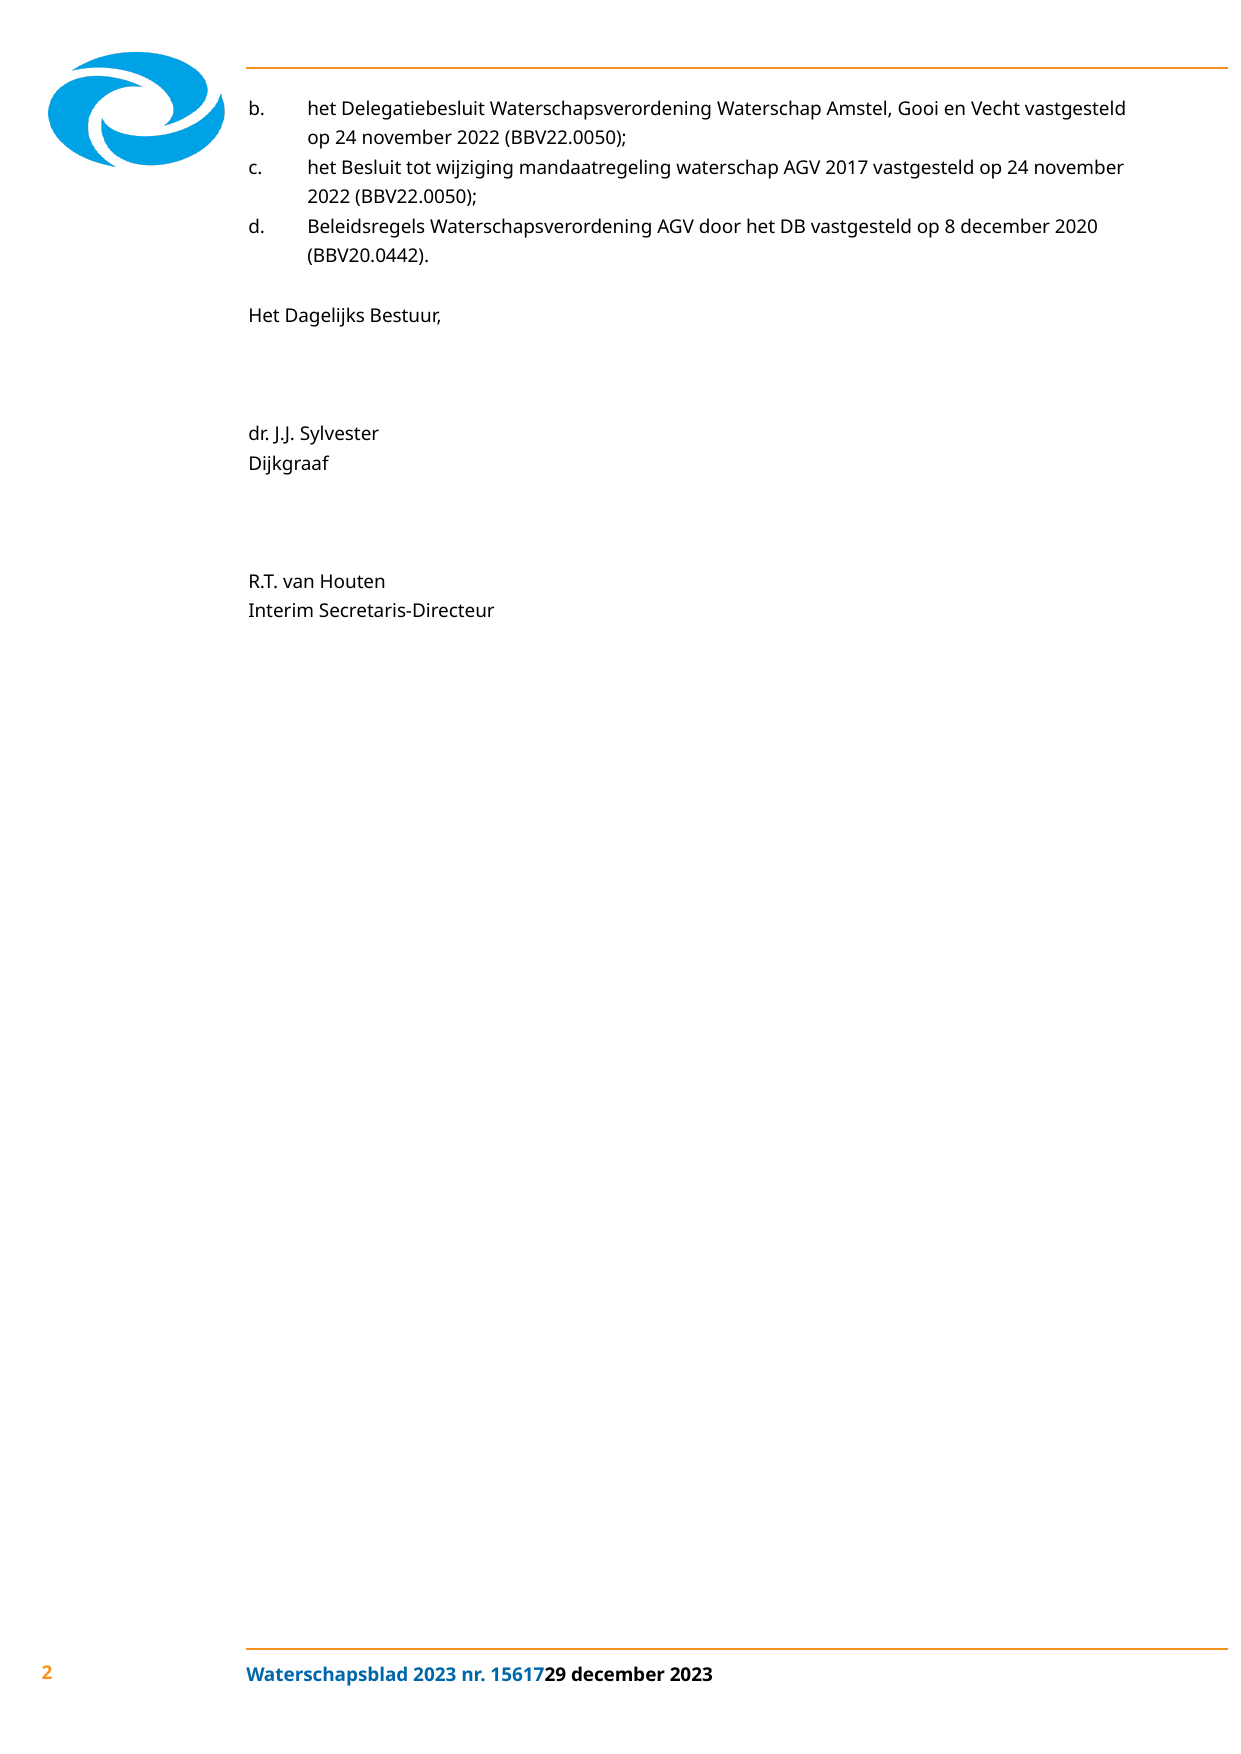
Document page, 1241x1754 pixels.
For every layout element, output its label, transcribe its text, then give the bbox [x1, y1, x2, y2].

text Dijkgraaf [248, 450, 1152, 476]
text Het Dagelijks Bestuur, [248, 302, 1152, 328]
list het Delegatiebesluit Waterschapsverordening Waterschap Amstel, Gooi en Vecht vastgesteld op 24 november 2022 (BBV22.0050); [248, 95, 1152, 150]
text Interim Secretaris-Directeur [248, 598, 1152, 623]
list het Besluit tot wijziging mandaatregeling waterschap AGV 2017 vastgesteld op 24 november 2022 (BBV22.0050); [248, 154, 1152, 209]
picture [41, 47, 231, 172]
text dr. J.J. Sylvester [248, 420, 1152, 446]
list Beleidsregels Waterschapsverordening AGV door het DB vastgesteld op 8 december 2020 (BBV20.0442). [248, 213, 1152, 268]
text R.T. van Houten [248, 568, 1152, 594]
